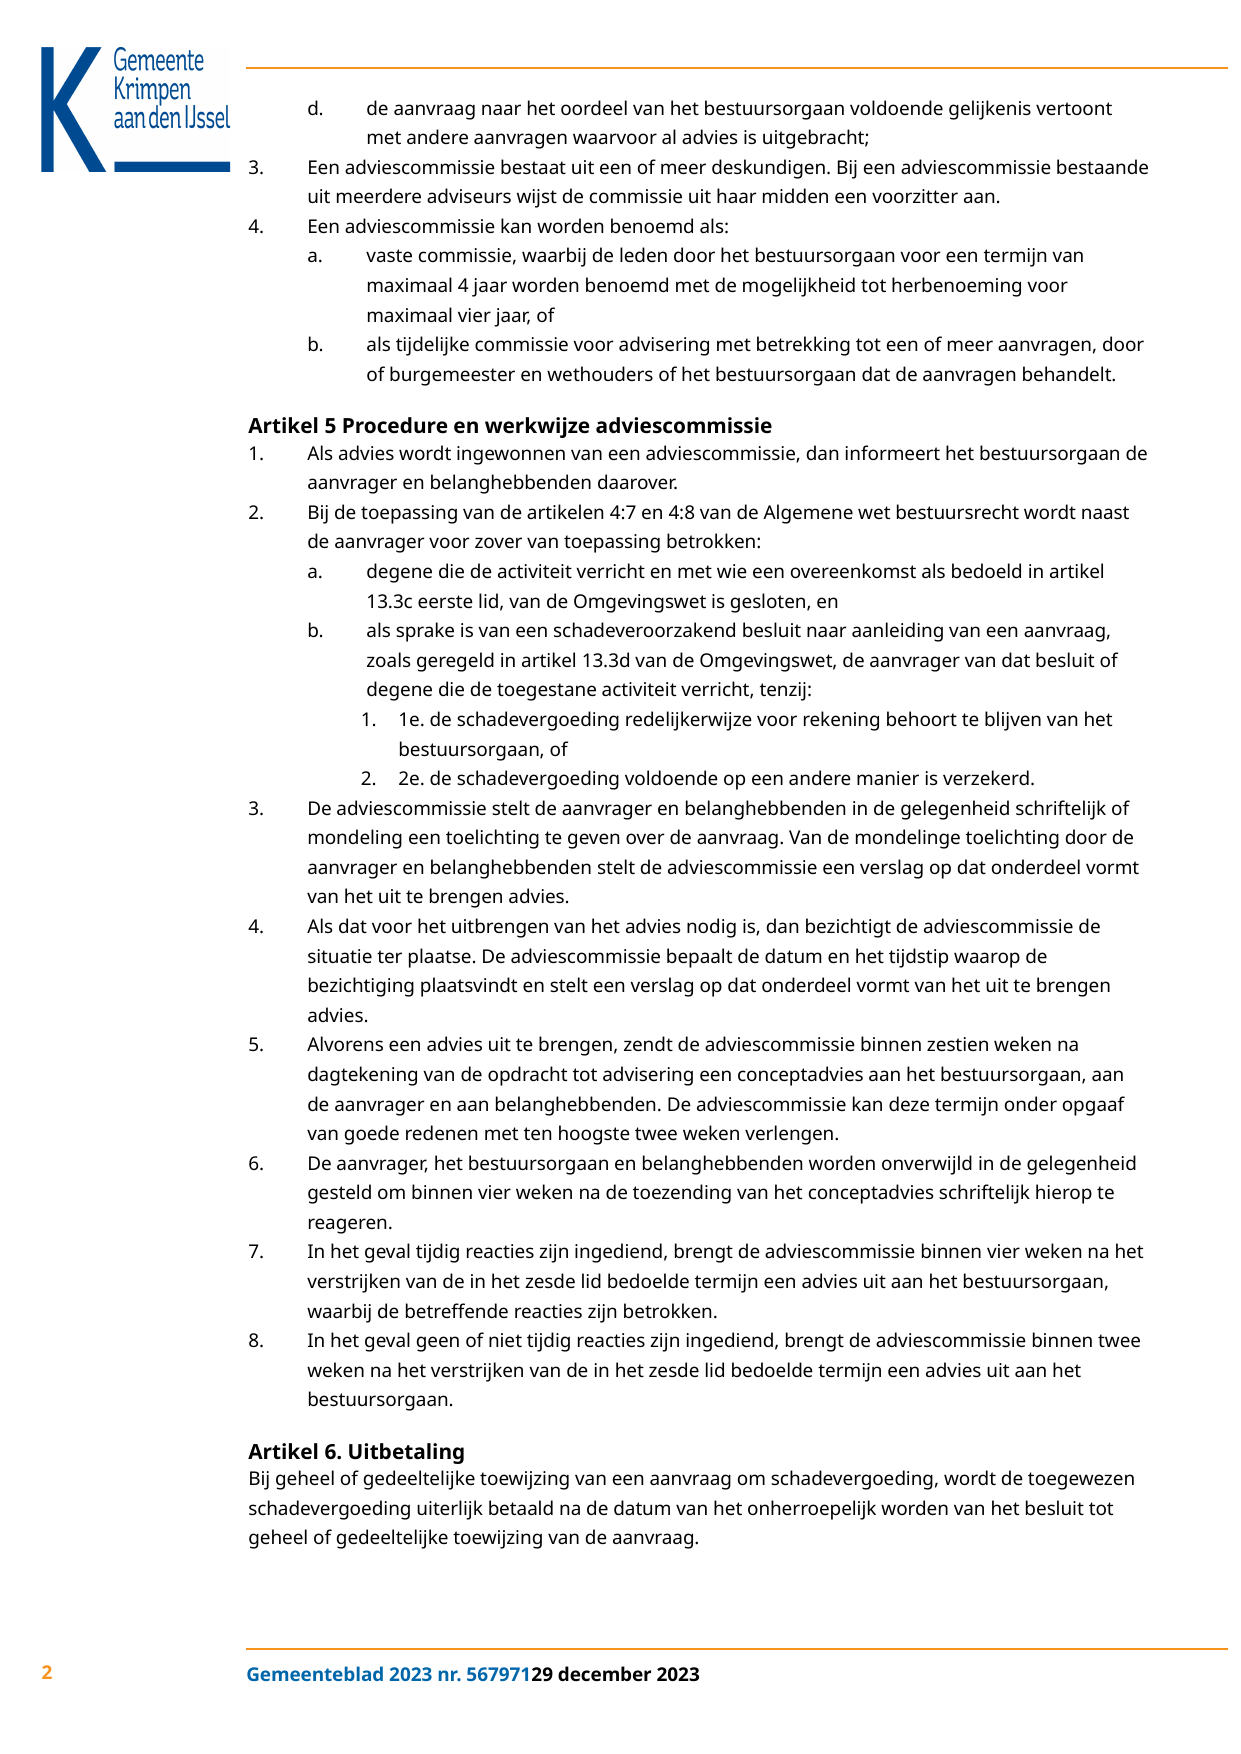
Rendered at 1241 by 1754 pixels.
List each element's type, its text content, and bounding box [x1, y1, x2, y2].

list 1e. de schadevergoeding redelijkerwijze voor rekening behoort te blijven van het bestuursorgaan, of [361, 706, 1152, 761]
list De adviescommissie stelt de aanvrager en belanghebbenden in de gelegenheid schriftelijk of mondeling een toelichting te geven over de aanvraag. Van de mondelinge toelichting door de aanvrager en belanghebbenden stelt de adviescommissie een verslag op dat onderdeel vormt van het uit te brengen advies. [248, 795, 1152, 909]
list Bij de toepassing van de artikelen 4:7 en 4:8 van de Algemene wet bestuursrecht wordt naast de aanvrager voor zover van toepassing betrokken: [248, 499, 1152, 554]
list Als advies wordt ingewonnen van een adviescommissie, dan informeert het bestuursorgaan de aanvrager en belanghebbenden daarover. [248, 440, 1152, 495]
list degene die de activiteit verricht en met wie een overeenkomst als bedoeld in artikel 13.3c eerste lid, van de Omgevingswet is gesloten, en [307, 558, 1152, 613]
text Bij geheel of gedeeltelijke toewijzing van een aanvraag om schadevergoeding, wordt de toegewezen schadevergoeding uiterlijk betaald na de datum van het onherroepelijk worden van het besluit tot geheel of gedeeltelijke toewijzing van de aanvraag. [248, 1465, 1152, 1550]
list De aanvrager, het bestuursorgaan en belanghebbenden worden onverwijld in de gelegenheid gesteld om binnen vier weken na de toezending van het conceptadvies schriftelijk hierop te reageren. [248, 1150, 1152, 1235]
text Artikel 6. Uitbetaling [248, 1437, 1152, 1465]
list vaste commissie, waarbij de leden door het bestuursorgaan voor een termijn van maximaal 4 jaar worden benoemd met de mogelijkheid tot herbenoeming voor maximaal vier jaar, of [307, 243, 1152, 328]
list de aanvraag naar het oordeel van het bestuursorgaan voldoende gelijkenis vertoont met andere aanvragen waarvoor al advies is uitgebracht; [307, 95, 1152, 150]
list Als dat voor het uitbrengen van het advies nodig is, dan bezichtigt de adviescommissie de situatie ter plaatse. De adviescommissie bepaalt de datum en het tijdstip waarop de bezichtiging plaatsvindt en stelt een verslag op dat onderdeel vormt van het uit te brengen advies. [248, 913, 1152, 1028]
list Alvorens een advies uit te brengen, zendt de adviescommissie binnen zestien weken na dagtekening van de opdracht tot advisering een conceptadvies aan het bestuursorgaan, aan de aanvrager en aan belanghebbenden. De adviescommissie kan deze termijn onder opgaaf van goede redenen met ten hoogste twee weken verlengen. [248, 1032, 1152, 1146]
list In het geval tijdig reacties zijn ingediend, brengt de adviescommissie binnen vier weken na het verstrijken van de in het zesde lid bedoelde termijn een advies uit aan het bestuursorgaan, waarbij de betreffende reacties zijn betrokken. [248, 1239, 1152, 1323]
list als tijdelijke commissie voor advisering met betrekking tot een of meer aanvragen, door of burgemeester en wethouders of het bestuursorgaan dat de aanvragen behandelt. [307, 331, 1152, 387]
picture [41, 47, 231, 172]
list Een adviescommissie bestaat uit een of meer deskundigen. Bij een adviescommissie bestaande uit meerdere adviseurs wijst de commissie uit haar midden een voorzitter aan. [248, 154, 1152, 209]
list Een adviescommissie kan worden benoemd als: [248, 213, 1152, 239]
list 2e. de schadevergoeding voldoende op een andere manier is verzekerd. [361, 765, 1152, 791]
list In het geval geen of niet tijdig reacties zijn ingediend, brengt de adviescommissie binnen twee weken na het verstrijken van de in het zesde lid bedoelde termijn een advies uit aan het bestuursorgaan. [248, 1327, 1152, 1412]
list als sprake is van een schadeveroorzakend besluit naar aanleiding van een aanvraag, zoals geregeld in artikel 13.3d van de Omgevingswet, de aanvrager van dat besluit of degene die de toegestane activiteit verricht, tenzij: [307, 617, 1152, 702]
text Artikel 5 Procedure en werkwijze adviescommissie [248, 411, 1152, 440]
